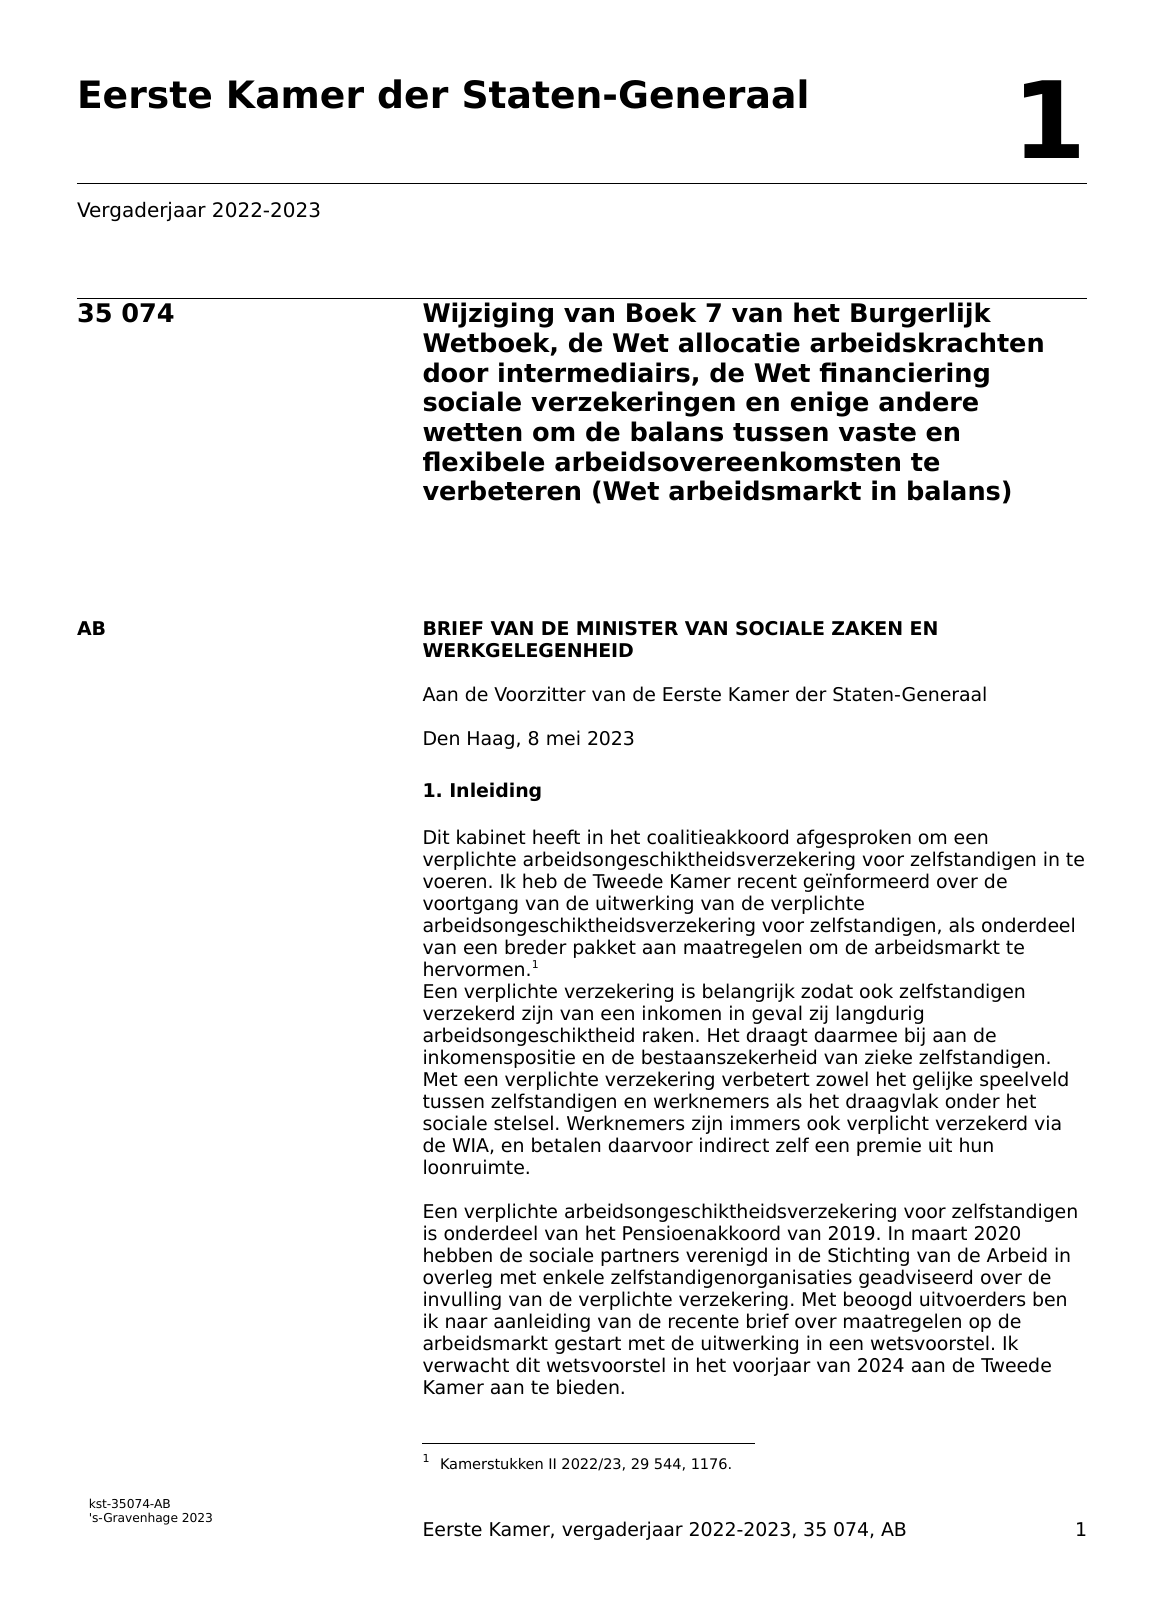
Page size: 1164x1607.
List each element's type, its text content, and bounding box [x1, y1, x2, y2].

text Een verplichte arbeidsongeschiktheidsverzekering voor zelfstandigen is onderdeel van het Pensioenakkoord van 2019. In maart 2020 hebben de sociale partners verenigd in de Stichting van de Arbeid in overleg met enkele zelfstandigenorganisaties geadviseerd over de invulling van de verplichte verzekering. Met beoogd uitvoerders ben ik naar aanleiding van de recente brief over maatregelen op de arbeidsmarkt gestart met de uitwerking in een wetsvoorstel. Ik verwacht dit wetsvoorstel in het voorjaar van 2024 aan de Tweede Kamer aan te bieden. [422, 1201, 1087, 1399]
text Kamerstukken II 2022/23, 29 544, 1176. [422, 1452, 1087, 1474]
subtitle AB BRIEF VAN DE MINISTER VAN SOCIALE ZAKEN EN WERKGELEGENHEID [77, 618, 1087, 662]
table_cell Vergaderjaar 2022-2023 [77, 184, 1087, 298]
text Aan de Voorzitter van de Eerste Kamer der Staten-Generaal [422, 684, 1087, 706]
table_header Eerste Kamer der Staten-Generaal [77, 59, 886, 183]
text kst-35074-AB [88, 1497, 323, 1511]
text Dit kabinet heeft in het coalitieakkoord afgesproken om een verplichte arbeidsongeschiktheidsverzekering voor zelfstandigen in te voeren. Ik heb de Tweede Kamer recent geïnformeerd over de voortgang van de uitwerking van de verplichte arbeidsongeschiktheidsverzekering voor zelfstandigen, als onderdeel van een breder pakket aan maatregelen om de arbeidsmarkt te hervormen. [422, 827, 1087, 981]
text Een verplichte verzekering is belangrijk zodat ook zelfstandigen verzekerd zijn van een inkomen in geval zij langdurig arbeidsongeschiktheid raken. Het draagt daarmee bij aan de inkomenspositie en de bestaanszekerheid van zieke zelfstandigen. Met een verplichte verzekering verbetert zowel het gelijke speelveld tussen zelfstandigen en werknemers als het draagvlak onder het sociale stelsel. Werknemers zijn immers ook verplicht verzekerd via de WIA, en betalen daarvoor indirect zelf een premie uit hun loonruimte. [422, 981, 1087, 1179]
subtitle 35 074 Wijziging van Boek 7 van het Burgerlijk Wetboek, de Wet allocatie arbeidskrachten door intermediairs, de Wet financiering sociale verzekeringen en enige andere wetten om de balans tussen vaste en flexibele arbeidsovereenkomsten te verbeteren (Wet arbeidsmarkt in balans) [77, 299, 1087, 507]
table_header 1 [886, 59, 1087, 183]
text Den Haag, 8 mei 2023 [422, 728, 1087, 750]
text 's-Gravenhage 2023 [88, 1511, 323, 1525]
subtitle 1. Inleiding [422, 780, 1087, 802]
